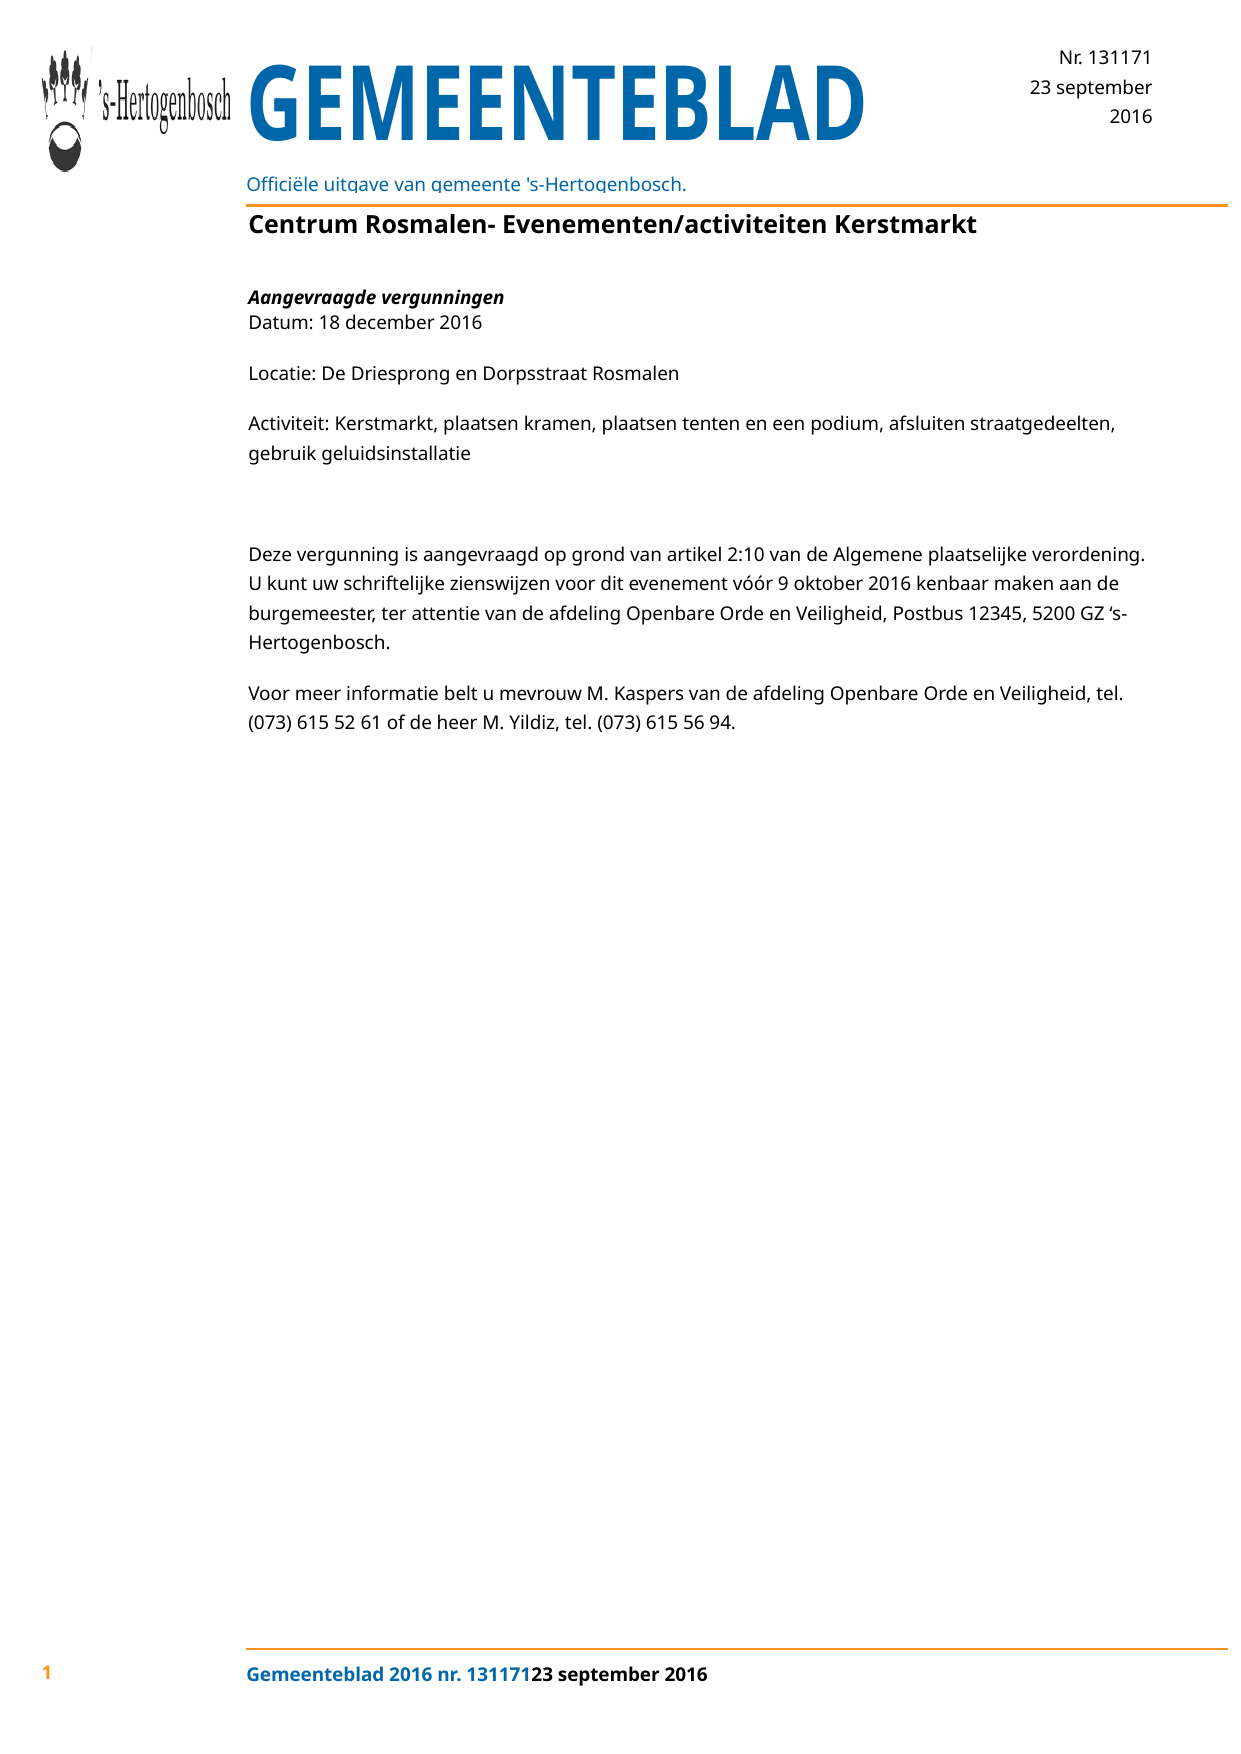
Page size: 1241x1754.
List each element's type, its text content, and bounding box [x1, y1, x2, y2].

text Datum: 18 december 2016 [248, 309, 1152, 335]
picture [41, 47, 231, 172]
text Centrum Rosmalen- Evenementen/activiteiten Kerstmarkt [248, 207, 1152, 241]
text Locatie: De Driesprong en Dorpsstraat Rosmalen [248, 360, 1152, 386]
text Activiteit: Kerstmarkt, plaatsen kramen, plaatsen tenten en een podium, afsluiten straatgedeelten, gebruik geluidsinstallatie [248, 410, 1152, 466]
text Aangevraagde vergunningen [248, 284, 1152, 309]
text Voor meer informatie belt u mevrouw M. Kaspers van de afdeling Openbare Orde en Veiligheid, tel. (073) 615 52 61 of de heer M. Yildiz, tel. (073) 615 56 94. [248, 680, 1152, 735]
text Deze vergunning is aangevraagd op grond van artikel 2:10 van de Algemene plaatselijke verordening. U kunt uw schriftelijke zienswijzen voor dit evenement vóór 9 oktober 2016 kenbaar maken aan de burgemeester, ter attentie van de afdeling Openbare Orde en Veiligheid, Postbus 12345, 5200 GZ ‘s-Hertogenbosch. [248, 541, 1152, 655]
